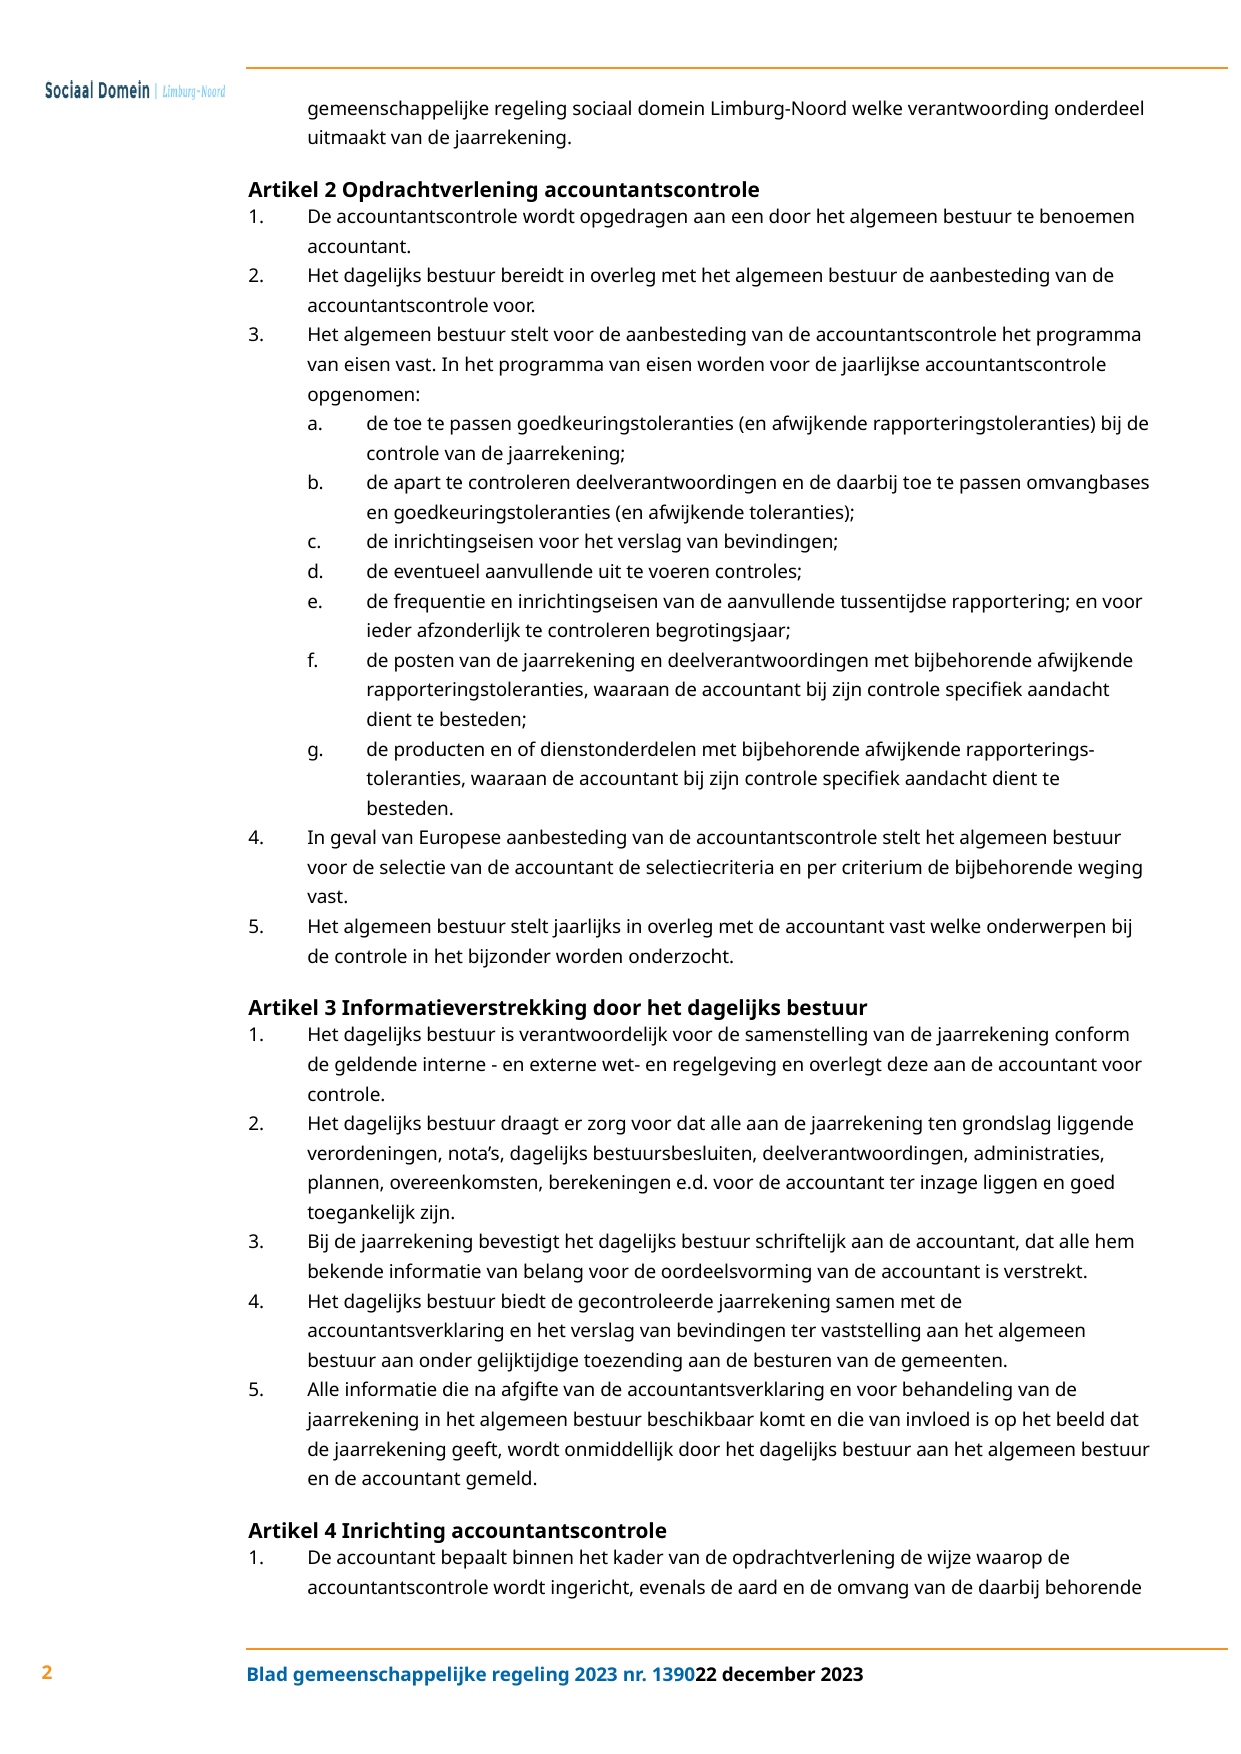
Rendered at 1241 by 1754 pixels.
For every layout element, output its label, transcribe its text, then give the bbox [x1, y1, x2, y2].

list de toe te passen goedkeuringstoleranties (en afwijkende rapporteringstoleranties) bij de controle van de jaarrekening; [307, 410, 1152, 466]
list de apart te controleren deelverantwoordingen en de daarbij toe te passen omvangbases en goedkeuringstoleranties (en afwijkende toleranties); [307, 469, 1152, 525]
list De accountantscontrole wordt opgedragen aan een door het algemeen bestuur te benoemen accountant. [248, 203, 1152, 258]
picture [41, 47, 231, 172]
list de producten en of dienstonderdelen met bijbehorende afwijkende rapporterings-toleranties, waaraan de accountant bij zijn controle specifiek aandacht dient te besteden. [307, 736, 1152, 821]
list de frequentie en inrichtingseisen van de aanvullende tussentijdse rapportering; en voor ieder afzonderlijk te controleren begrotingsjaar; [307, 588, 1152, 643]
list de inrichtingseisen voor het verslag van bevindingen; [307, 529, 1152, 554]
list Alle informatie die na afgifte van de accountantsverklaring en voor behandeling van de jaarrekening in het algemeen bestuur beschikbaar komt en die van invloed is op het beeld dat de jaarrekening geeft, wordt onmiddellijk door het dagelijks bestuur aan het algemeen bestuur en de accountant gemeld. [248, 1377, 1152, 1491]
list De accountant bepaalt binnen het kader van de opdrachtverlening de wijze waarop de accountantscontrole wordt ingericht, evenals de aard en de omvang van de daarbij behorende [248, 1544, 1152, 1599]
list In geval van Europese aanbesteding van de accountantscontrole stelt het algemeen bestuur voor de selectie van de accountant de selectiecriteria en per criterium de bijbehorende weging vast. [248, 824, 1152, 909]
list Het algemeen bestuur stelt voor de aanbesteding van de accountantscontrole het programma van eisen vast. In het programma van eisen worden voor de jaarlijkse accountantscontrole opgenomen: [248, 322, 1152, 406]
text Artikel 4 Inrichting accountantscontrole [248, 1516, 1152, 1544]
list Bij de jaarrekening bevestigt het dagelijks bestuur schriftelijk aan de accountant, dat alle hem bekende informatie van belang voor de oordeelsvorming van de accountant is verstrekt. [248, 1229, 1152, 1284]
text Artikel 2 Opdrachtverlening accountantscontrole [248, 175, 1152, 203]
list de eventueel aanvullende uit te voeren controles; [307, 558, 1152, 584]
list Het dagelijks bestuur biedt de gecontroleerde jaarrekening samen met de accountantsverklaring en het verslag van bevindingen ter vaststelling aan het algemeen bestuur aan onder gelijktijdige toezending aan de besturen van de gemeenten. [248, 1288, 1152, 1373]
list gemeenschappelijke regeling sociaal domein Limburg-Noord welke verantwoording onderdeel uitmaakt van de jaarrekening. [248, 95, 1152, 150]
list Het dagelijks bestuur bereidt in overleg met het algemeen bestuur de aanbesteding van de accountantscontrole voor. [248, 262, 1152, 318]
list de posten van de jaarrekening en deelverantwoordingen met bijbehorende afwijkende rapporteringstoleranties, waaraan de accountant bij zijn controle specifiek aandacht dient te besteden; [307, 647, 1152, 732]
text Artikel 3 Informatieverstrekking door het dagelijks bestuur [248, 993, 1152, 1022]
list Het dagelijks bestuur is verantwoordelijk voor de samenstelling van de jaarrekening conform de geldende interne - en externe wet- en regelgeving en overlegt deze aan de accountant voor controle. [248, 1022, 1152, 1107]
list Het dagelijks bestuur draagt er zorg voor dat alle aan de jaarrekening ten grondslag liggende verordeningen, nota’s, dagelijks bestuursbesluiten, deelverantwoordingen, administraties, plannen, overeenkomsten, berekeningen e.d. voor de accountant ter inzage liggen en goed toegankelijk zijn. [248, 1110, 1152, 1225]
list Het algemeen bestuur stelt jaarlijks in overleg met de accountant vast welke onderwerpen bij de controle in het bijzonder worden onderzocht. [248, 913, 1152, 968]
